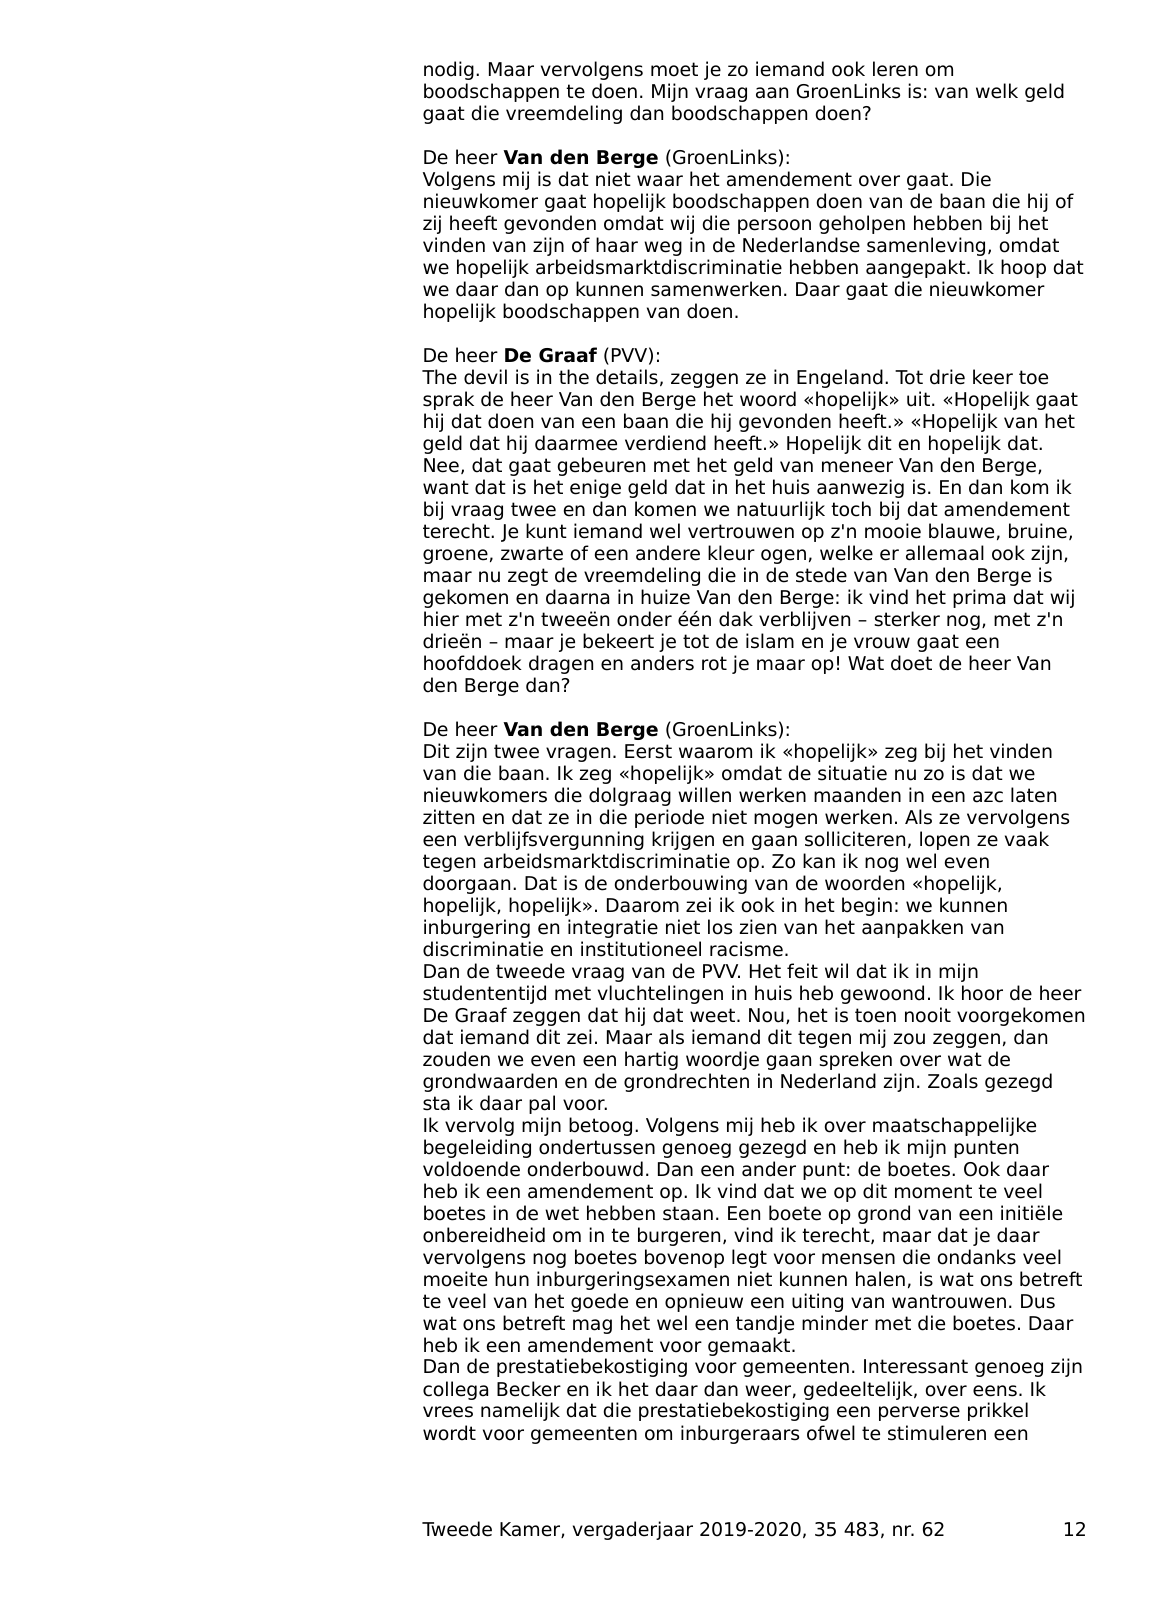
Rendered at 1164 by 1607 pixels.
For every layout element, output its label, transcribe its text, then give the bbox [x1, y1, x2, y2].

text De heer De Graaf (PVV): [422, 345, 1087, 367]
text The devil is in the details, zeggen ze in Engeland. Tot drie keer toe sprak de heer Van den Berge het woord «hopelijk» uit. «Hopelijk gaat hij dat doen van een baan die hij gevonden heeft.» «Hopelijk van het geld dat hij daarmee verdiend heeft.» Hopelijk dit en hopelijk dat. Nee, dat gaat gebeuren met het geld van meneer Van den Berge, want dat is het enige geld dat in het huis aanwezig is. En dan kom ik bij vraag twee en dan komen we natuurlijk toch bij dat amendement terecht. Je kunt iemand wel vertrouwen op z'n mooie blauwe, bruine, groene, zwarte of een andere kleur ogen, welke er allemaal ook zijn, maar nu zegt de vreemdeling die in de stede van Van den Berge is gekomen en daarna in huize Van den Berge: ik vind het prima dat wij hier met z'n tweeën onder één dak verblijven – sterker nog, met z'n drieën – maar je bekeert je tot de islam en je vrouw gaat een hoofddoek dragen en anders rot je maar op! Wat doet de heer Van den Berge dan? [422, 367, 1087, 697]
text Dit zijn twee vragen. Eerst waarom ik «hopelijk» zeg bij het vinden van die baan. Ik zeg «hopelijk» omdat de situatie nu zo is dat we nieuwkomers die dolgraag willen werken maanden in een azc laten zitten en dat ze in die periode niet mogen werken. Als ze vervolgens een verblijfsvergunning krijgen en gaan solliciteren, lopen ze vaak tegen arbeidsmarktdiscriminatie op. Zo kan ik nog wel even doorgaan. Dat is de onderbouwing van de woorden «hopelijk, hopelijk, hopelijk». Daarom zei ik ook in het begin: we kunnen inburgering en integratie niet los zien van het aanpakken van discriminatie en institutioneel racisme. [422, 741, 1087, 961]
text Dan de tweede vraag van de PVV. Het feit wil dat ik in mijn studententijd met vluchtelingen in huis heb gewoond. Ik hoor de heer De Graaf zeggen dat hij dat weet. Nou, het is toen nooit voorgekomen dat iemand dit zei. Maar als iemand dit tegen mij zou zeggen, dan zouden we even een hartig woordje gaan spreken over wat de grondwaarden en de grondrechten in Nederland zijn. Zoals gezegd sta ik daar pal voor. [422, 961, 1087, 1115]
text De heer Van den Berge (GroenLinks): [422, 719, 1087, 741]
text Ik vervolg mijn betoog. Volgens mij heb ik over maatschappelijke begeleiding ondertussen genoeg gezegd en heb ik mijn punten voldoende onderbouwd. Dan een ander punt: de boetes. Ook daar heb ik een amendement op. Ik vind dat we op dit moment te veel boetes in de wet hebben staan. Een boete op grond van een initiële onbereidheid om in te burgeren, vind ik terecht, maar dat je daar vervolgens nog boetes bovenop legt voor mensen die ondanks veel moeite hun inburgeringsexamen niet kunnen halen, is wat ons betreft te veel van het goede en opnieuw een uiting van wantrouwen. Dus wat ons betreft mag het wel een tandje minder met die boetes. Daar heb ik een amendement voor gemaakt. [422, 1115, 1087, 1356]
text De heer Van den Berge (GroenLinks): [422, 147, 1087, 169]
text Dan de prestatiebekostiging voor gemeenten. Interessant genoeg zijn collega Becker en ik het daar dan weer, gedeeltelijk, over eens. Ik vrees namelijk dat die prestatiebekostiging een perverse prikkel wordt voor gemeenten om inburgeraars ofwel te stimuleren een [422, 1356, 1087, 1444]
text Volgens mij is dat niet waar het amendement over gaat. Die nieuwkomer gaat hopelijk boodschappen doen van de baan die hij of zij heeft gevonden omdat wij die persoon geholpen hebben bij het vinden van zijn of haar weg in de Nederlandse samenleving, omdat we hopelijk arbeidsmarktdiscriminatie hebben aangepakt. Ik hoop dat we daar dan op kunnen samenwerken. Daar gaat die nieuwkomer hopelijk boodschappen van doen. [422, 169, 1087, 323]
text nodig. Maar vervolgens moet je zo iemand ook leren om boodschappen te doen. Mijn vraag aan GroenLinks is: van welk geld gaat die vreemdeling dan boodschappen doen? [422, 59, 1087, 125]
